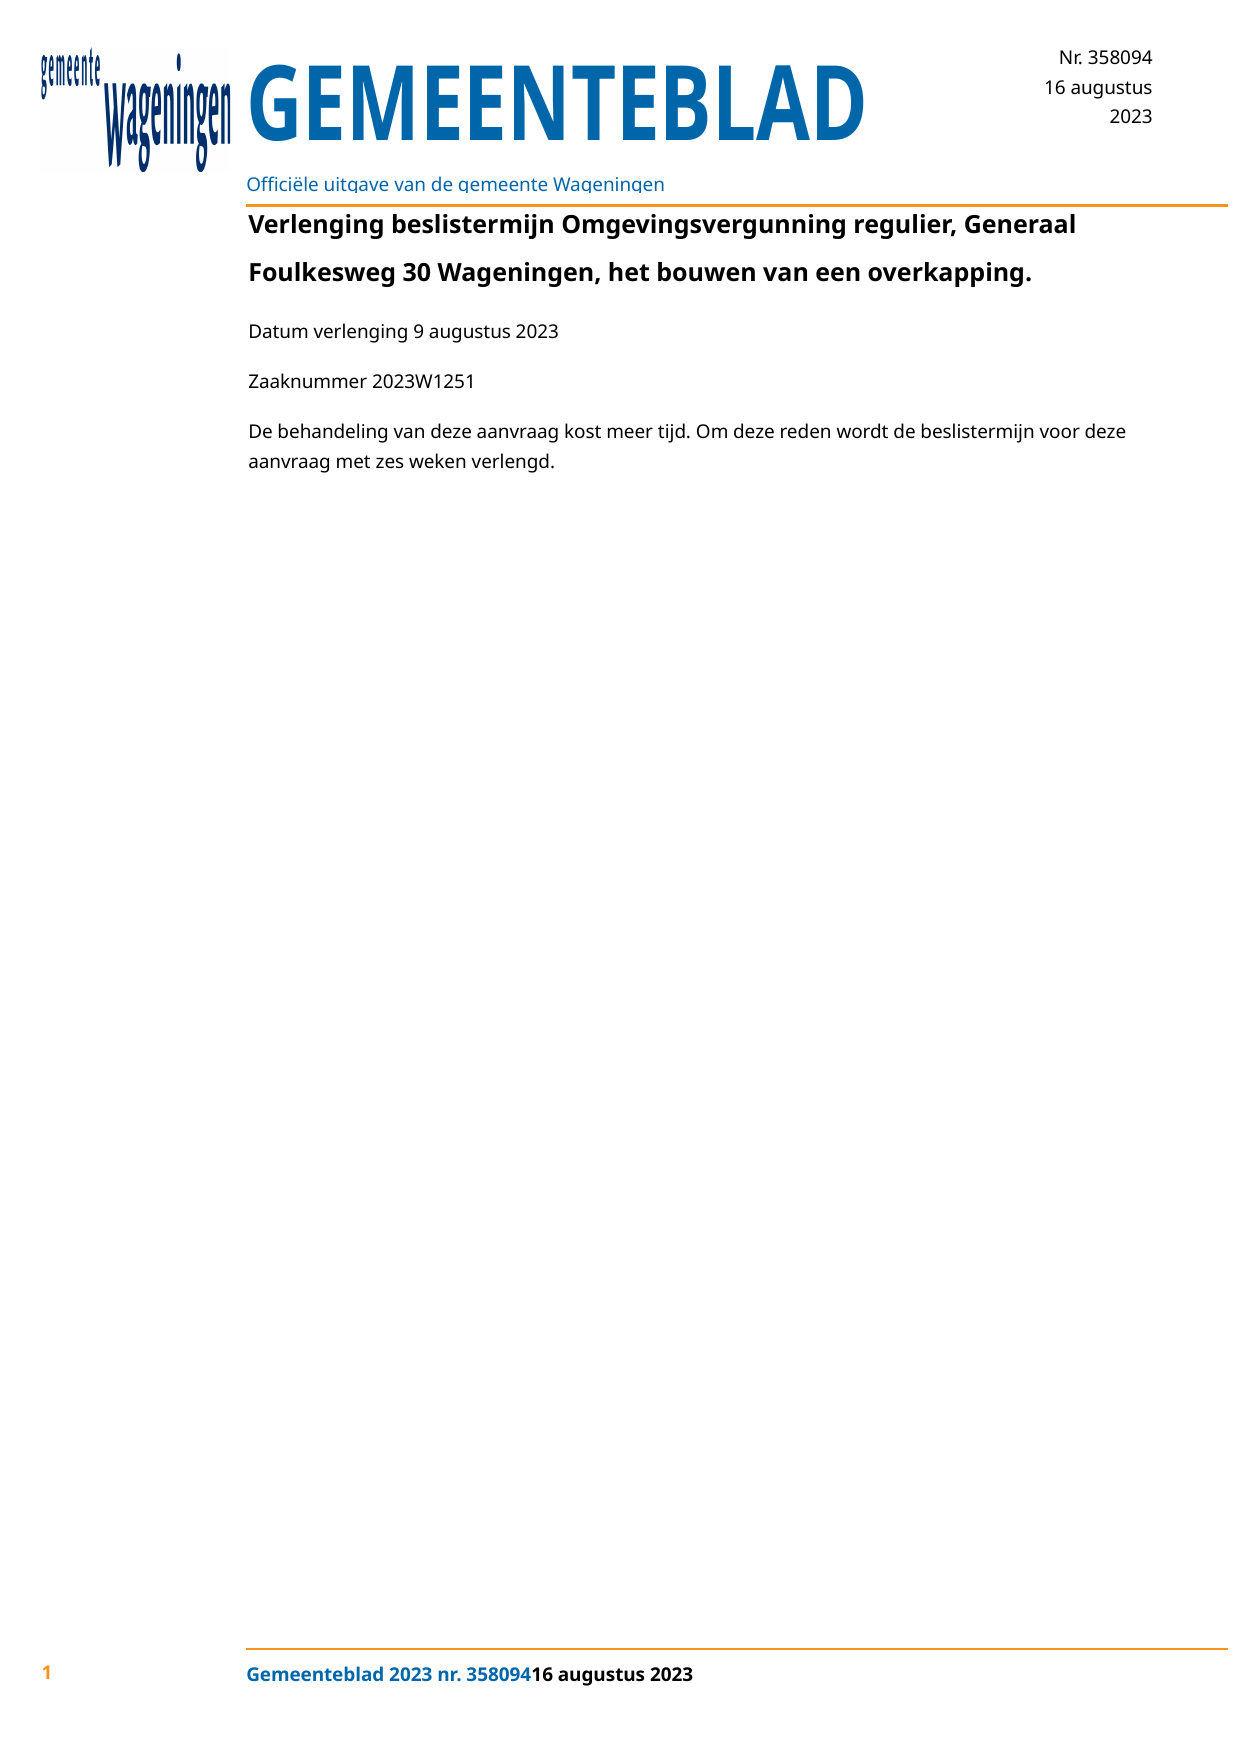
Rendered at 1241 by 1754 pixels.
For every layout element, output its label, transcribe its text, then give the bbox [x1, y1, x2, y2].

text De behandeling van deze aanvraag kost meer tijd. Om deze reden wordt de beslistermijn voor deze aanvraag met zes weken verlengd. [248, 419, 1152, 474]
text Verlenging beslistermijn Omgevingsvergunning regulier, Generaal Foulkesweg 30 Wageningen, het bouwen van een overkapping. [248, 207, 1152, 288]
text Datum verlenging 9 augustus 2023 [248, 318, 1152, 344]
text Zaaknummer 2023W1251 [248, 368, 1152, 394]
picture [41, 47, 231, 172]
